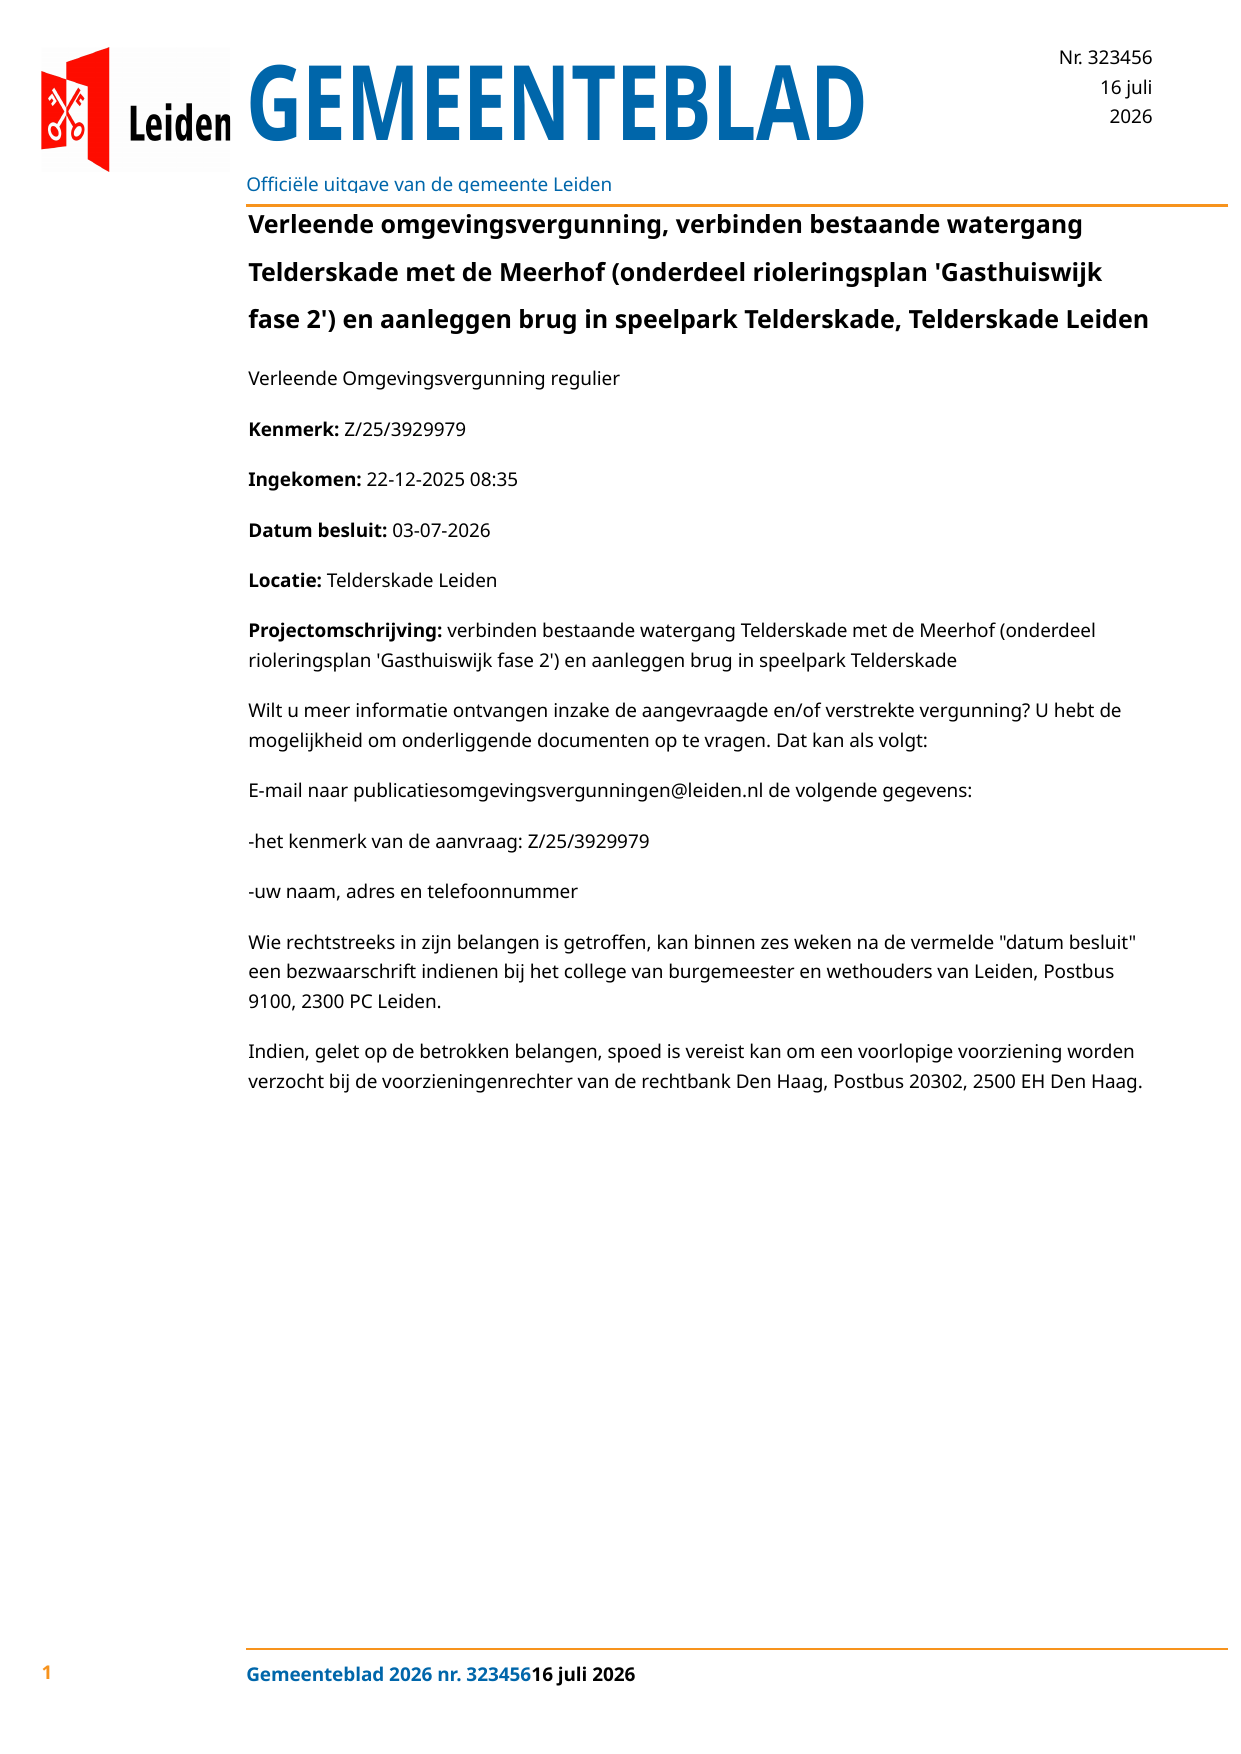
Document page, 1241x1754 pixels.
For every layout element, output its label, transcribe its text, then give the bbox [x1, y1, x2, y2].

text -uw naam, adres en telefoonnummer [248, 878, 1152, 904]
text Indien, gelet op de betrokken belangen, spoed is vereist kan om een voorlopige voorziening worden verzocht bij de voorzieningenrechter van de rechtbank Den Haag, Postbus 20302, 2500 EH Den Haag. [248, 1038, 1152, 1094]
text E-mail naar publicatiesomgevingsvergunningen@leiden.nl de volgende gegevens: [248, 778, 1152, 803]
text Locatie: Telderskade Leiden [248, 567, 1152, 593]
text Verleende omgevingsvergunning, verbinden bestaande watergang Telderskade met de Meerhof (onderdeel rioleringsplan 'Gasthuiswijk fase 2') en aanleggen brug in speelpark Telderskade, Telderskade Leiden [248, 207, 1152, 336]
text Projectomschrijving: verbinden bestaande watergang Telderskade met de Meerhof (onderdeel rioleringsplan 'Gasthuiswijk fase 2') en aanleggen brug in speelpark Telderskade [248, 618, 1152, 673]
text Wilt u meer informatie ontvangen inzake de aangevraagde en/of verstrekte vergunning? U hebt de mogelijkheid om onderliggende documenten op te vragen. Dat kan als volgt: [248, 698, 1152, 753]
text Wie rechtstreeks in zijn belangen is getroffen, kan binnen zes weken na de vermelde "datum besluit" een bezwaarschrift indienen bij het college van burgemeester en wethouders van Leiden, Postbus 9100, 2300 PC Leiden. [248, 929, 1152, 1014]
text Verleende Omgevingsvergunning regulier [248, 366, 1152, 391]
picture [41, 47, 231, 172]
text Kenmerk: Z/25/3929979 [248, 416, 1152, 442]
text -het kenmerk van de aanvraag: Z/25/3929979 [248, 828, 1152, 854]
text Ingekomen: 22-12-2025 08:35 [248, 466, 1152, 492]
text Datum besluit: 03-07-2026 [248, 517, 1152, 542]
